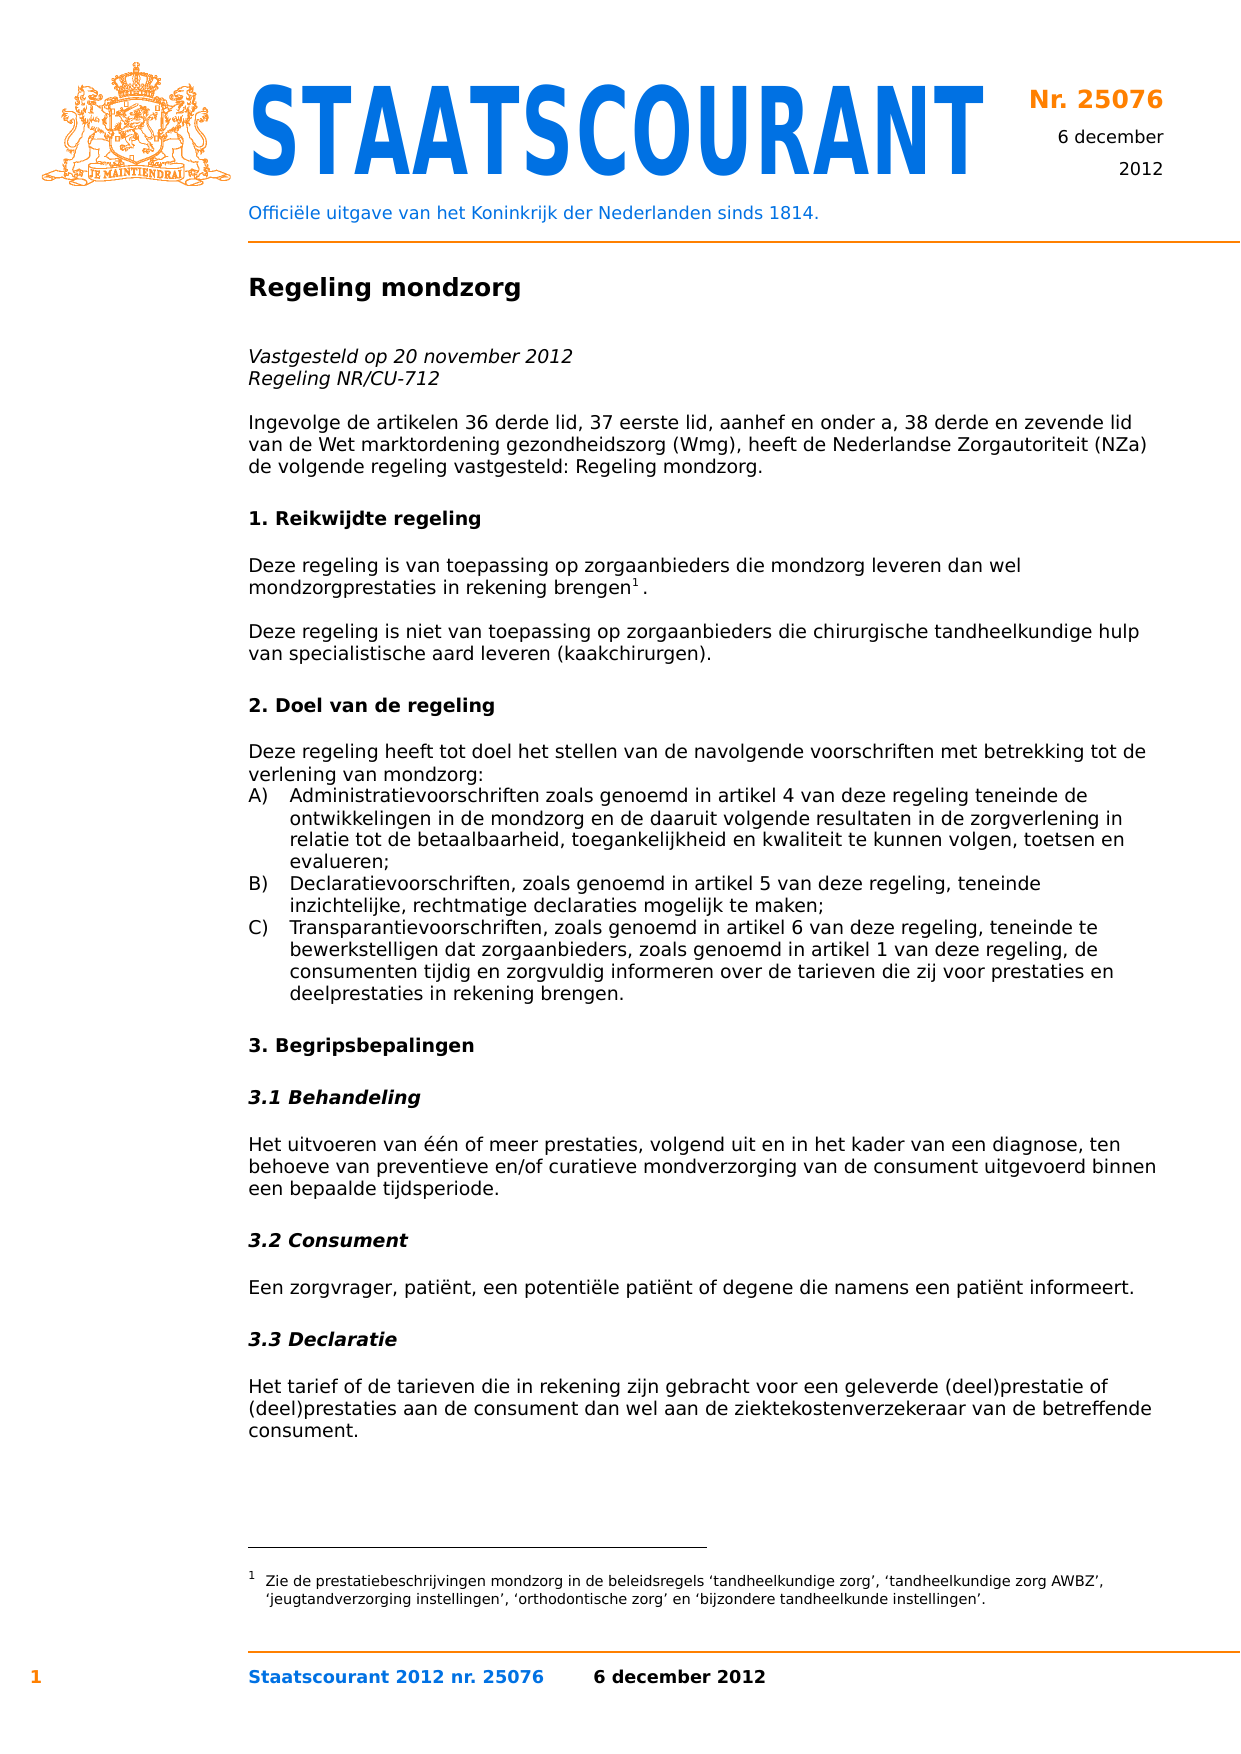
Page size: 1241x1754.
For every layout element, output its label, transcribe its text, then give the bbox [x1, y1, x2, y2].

text A) Administratievoorschriften zoals genoemd in artikel 4 van deze regeling teneinde de ontwikkelingen in de mondzorg en de daaruit volgende resultaten in de zorgverlening in relatie tot de betaalbaarheid, toegankelijkheid en kwaliteit te kunnen volgen, toetsen en evalueren; [248, 785, 1163, 873]
text Deze regeling heeft tot doel het stellen van de navolgende voorschriften met betrekking tot de verlening van mondzorg: [248, 741, 1163, 785]
picture [41, 62, 231, 186]
subtitle 3.3 Declaratie [248, 1329, 1163, 1351]
subtitle 3.2 Consument [248, 1230, 1163, 1252]
table_header [25, 62, 248, 241]
table_cell Officiële uitgave van het Koninkrijk der Nederlanden sinds 1814. [248, 203, 1240, 241]
text B) Declaratievoorschriften, zoals genoemd in artikel 5 van deze regeling, teneinde inzichtelijke, rechtmatige declaraties mogelijk te maken; [248, 873, 1163, 917]
table_header Nr. 25076 [998, 62, 1240, 121]
text Deze regeling is niet van toepassing op zorgaanbieders die chirurgische tandheelkundige hulp van specialistische aard leveren (kaakchirurgen). [248, 621, 1163, 664]
text C) Transparantievoorschriften, zoals genoemd in artikel 6 van deze regeling, teneinde te bewerkstelligen dat zorgaanbieders, zoals genoemd in artikel 1 van deze regeling, de consumenten tijdig en zorgvuldig informeren over de tarieven die zij voor prestaties en deelprestaties in rekening brengen. [248, 917, 1163, 1005]
text Een zorgvrager, patiënt, een potentiële patiënt of degene die namens een patiënt informeert. [248, 1277, 1163, 1299]
text Deze regeling is van toepassing op zorgaanbieders die mondzorg leveren dan wel mondzorgprestaties in rekening brengen. [248, 555, 1163, 599]
subtitle 3. Begripsbepalingen [248, 1035, 1163, 1057]
subtitle 2. Doel van de regeling [248, 694, 1163, 716]
text Het tarief of de tarieven die in rekening zijn gebracht voor een geleverde (deel)prestatie of (deel)prestaties aan de consument dan wel aan de ziektekostenverzekeraar van de betreffende consument. [248, 1376, 1163, 1442]
text Regeling NR/CU-712 [248, 368, 1163, 390]
table_cell 6 december [998, 121, 1240, 153]
text Ingevolge de artikelen 36 derde lid, 37 eerste lid, aanhef en onder a, 38 derde en zevende lid van de Wet marktordening gezondheidszorg (Wmg), heeft de Nederlandse Zorgautoriteit (NZa) de volgende regeling vastgesteld: Regeling mondzorg. [248, 412, 1163, 478]
table_cell 2012 [998, 153, 1240, 203]
subtitle 3.1 Behandeling [248, 1087, 1163, 1109]
text Zie de prestatiebeschrijvingen mondzorg in de beleidsregels ‘tandheelkundige zorg’, ‘tandheelkundige zorg AWBZ’, ‘jeugtandverzorging instellingen’, ‘orthodontische zorg’ en ‘bijzondere tandheelkunde instellingen’. [248, 1569, 1163, 1608]
subtitle Regeling mondzorg [248, 273, 1163, 302]
table_header STAATSCOURANT [248, 62, 998, 203]
subtitle 1. Reikwijdte regeling [248, 508, 1163, 530]
text Vastgesteld op 20 november 2012 [248, 346, 1163, 368]
text Het uitvoeren van één of meer prestaties, volgend uit en in het kader van een diagnose, ten behoeve van preventieve en/of curatieve mondverzorging van de consument uitgevoerd binnen een bepaalde tijdsperiode. [248, 1134, 1163, 1200]
